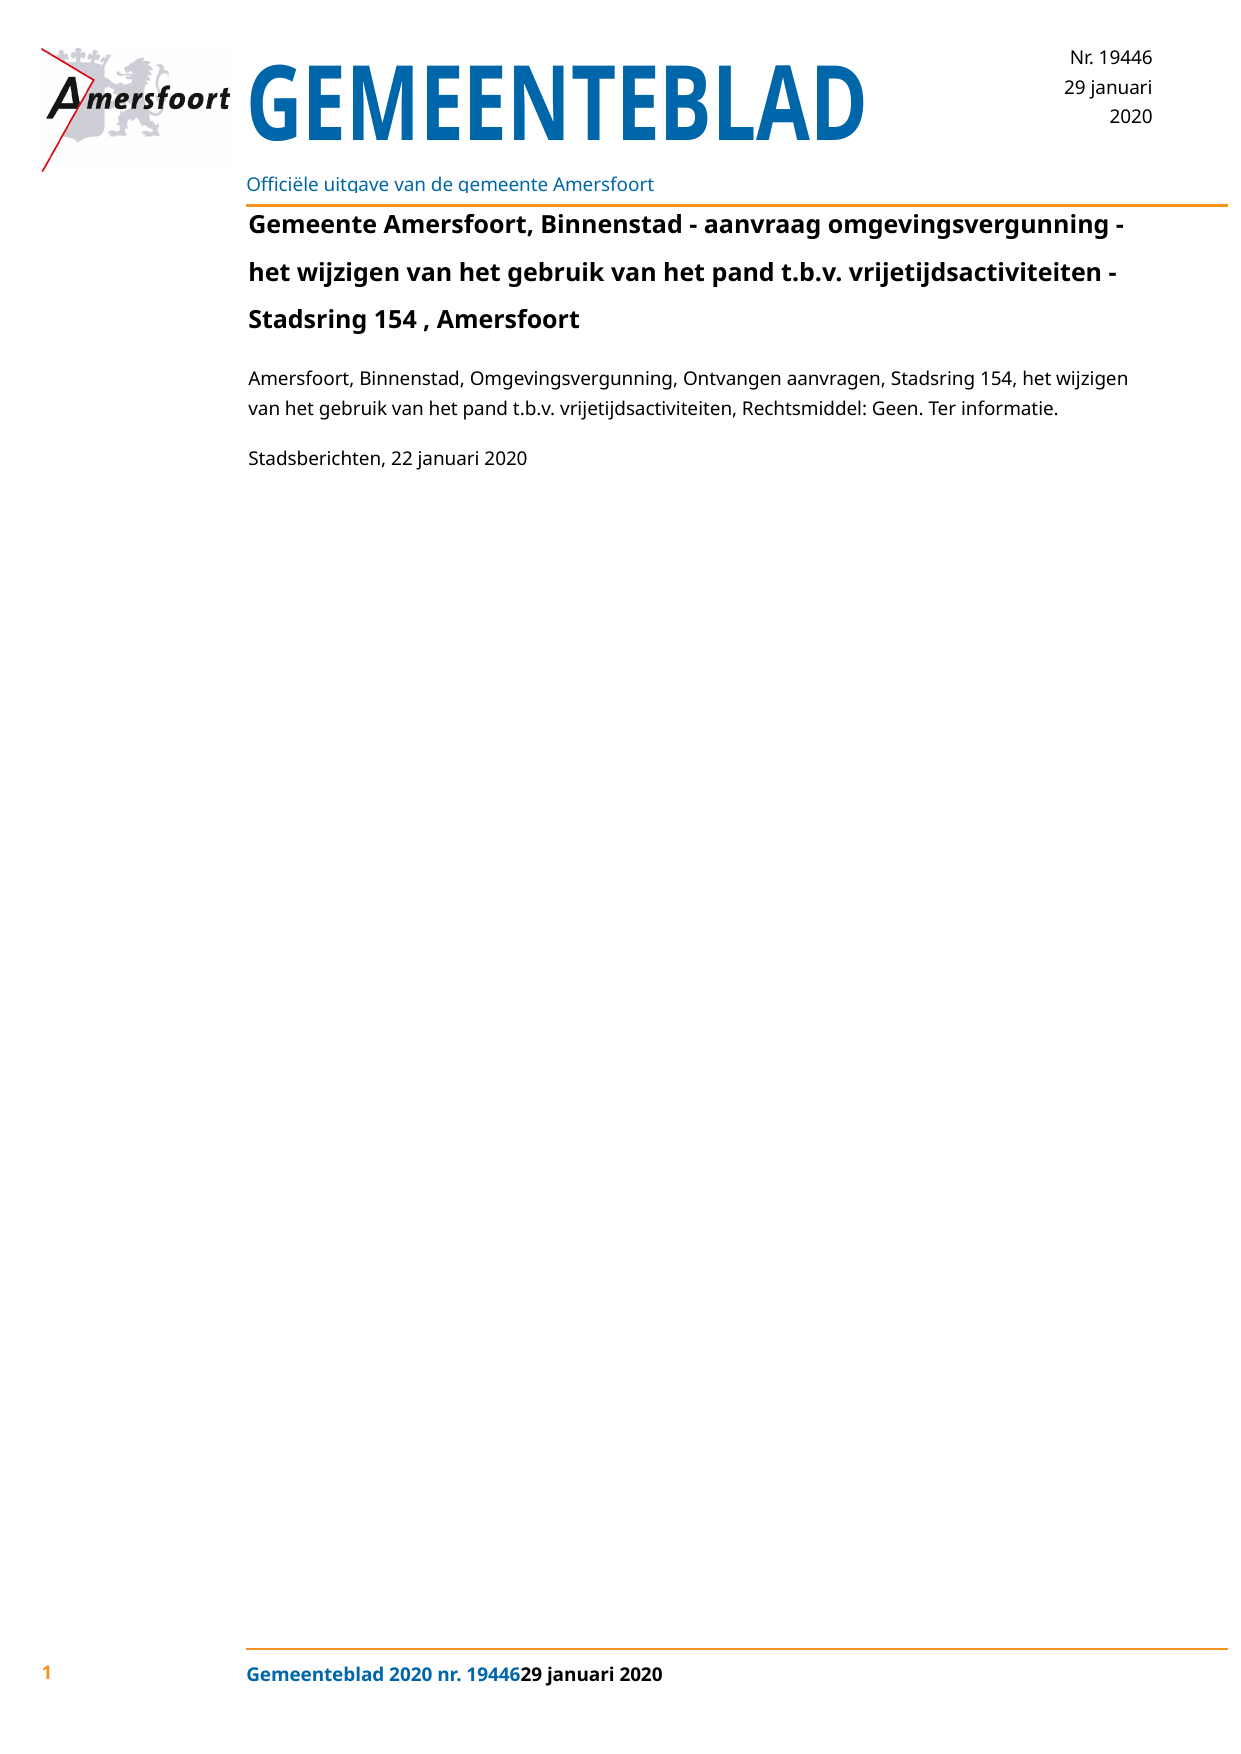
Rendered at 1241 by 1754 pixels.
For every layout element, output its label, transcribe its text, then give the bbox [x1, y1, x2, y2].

text Gemeente Amersfoort, Binnenstad - aanvraag omgevingsvergunning - het wijzigen van het gebruik van het pand t.b.v. vrijetijdsactiviteiten - Stadsring 154 , Amersfoort [248, 207, 1152, 336]
text Stadsberichten, 22 januari 2020 [248, 446, 1152, 471]
picture [41, 47, 231, 172]
text Amersfoort, Binnenstad, Omgevingsvergunning, Ontvangen aanvragen, Stadsring 154, het wijzigen van het gebruik van het pand t.b.v. vrijetijdsactiviteiten, Rechtsmiddel: Geen. Ter informatie. [248, 366, 1152, 421]
